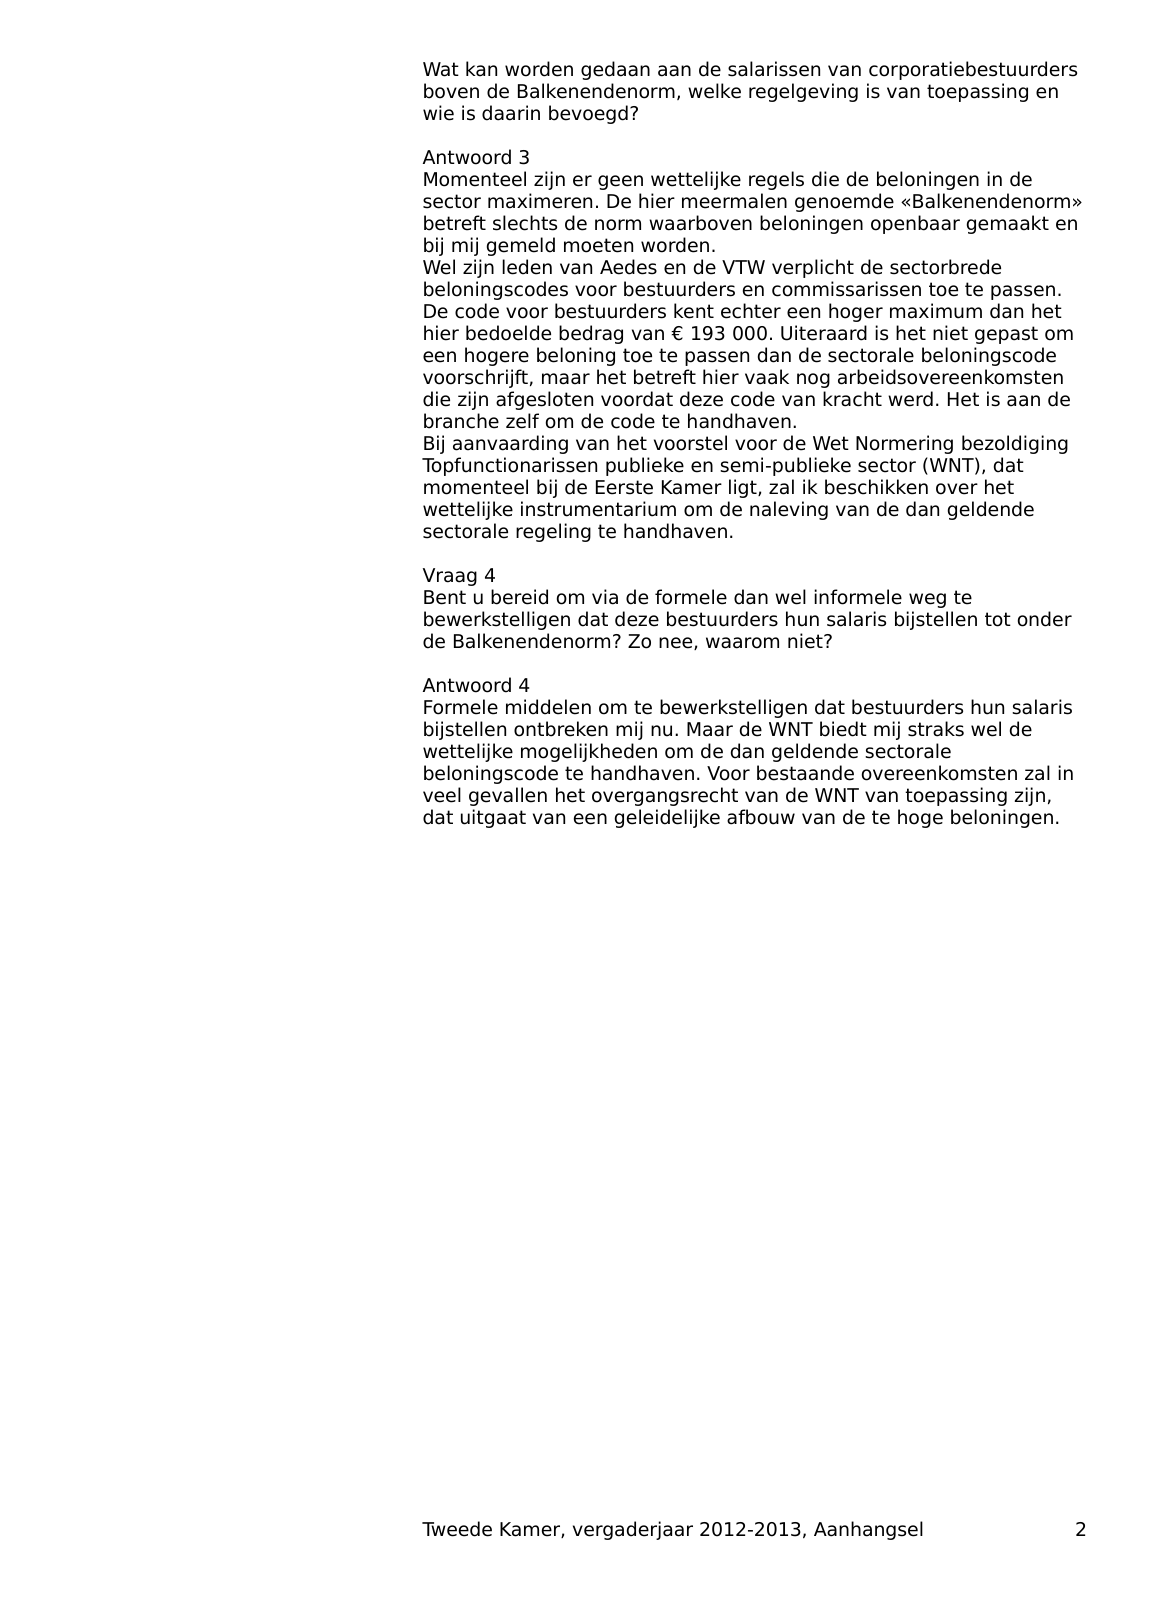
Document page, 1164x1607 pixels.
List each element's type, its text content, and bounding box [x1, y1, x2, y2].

text Momenteel zijn er geen wettelijke regels die de beloningen in de sector maximeren. De hier meermalen genoemde «Balkenendenorm» betreft slechts de norm waarboven beloningen openbaar gemaakt en bij mij gemeld moeten worden. [422, 169, 1087, 257]
text Antwoord 3 [422, 147, 1087, 169]
text Bent u bereid om via de formele dan wel informele weg te bewerkstelligen dat deze bestuurders hun salaris bijstellen tot onder de Balkenendenorm? Zo nee, waarom niet? [422, 587, 1087, 653]
text Antwoord 4 [422, 675, 1087, 697]
text Wat kan worden gedaan aan de salarissen van corporatiebestuurders boven de Balkenendenorm, welke regelgeving is van toepassing en wie is daarin bevoegd? [422, 59, 1087, 125]
text Formele middelen om te bewerkstelligen dat bestuurders hun salaris bijstellen ontbreken mij nu. Maar de WNT biedt mij straks wel de wettelijke mogelijkheden om de dan geldende sectorale beloningscode te handhaven. Voor bestaande overeenkomsten zal in veel gevallen het overgangsrecht van de WNT van toepassing zijn, dat uitgaat van een geleidelijke afbouw van de te hoge beloningen. [422, 697, 1087, 829]
text Vraag 4 [422, 565, 1087, 587]
text Wel zijn leden van Aedes en de VTW verplicht de sectorbrede beloningscodes voor bestuurders en commissarissen toe te passen. De code voor bestuurders kent echter een hoger maximum dan het hier bedoelde bedrag van € 193 000. Uiteraard is het niet gepast om een hogere beloning toe te passen dan de sectorale beloningscode voorschrijft, maar het betreft hier vaak nog arbeidsovereenkomsten die zijn afgesloten voordat deze code van kracht werd. Het is aan de branche zelf om de code te handhaven. [422, 257, 1087, 433]
text Bij aanvaarding van het voorstel voor de Wet Normering bezoldiging Topfunctionarissen publieke en semi-publieke sector (WNT), dat momenteel bij de Eerste Kamer ligt, zal ik beschikken over het wettelijke instrumentarium om de naleving van de dan geldende sectorale regeling te handhaven. [422, 433, 1087, 543]
